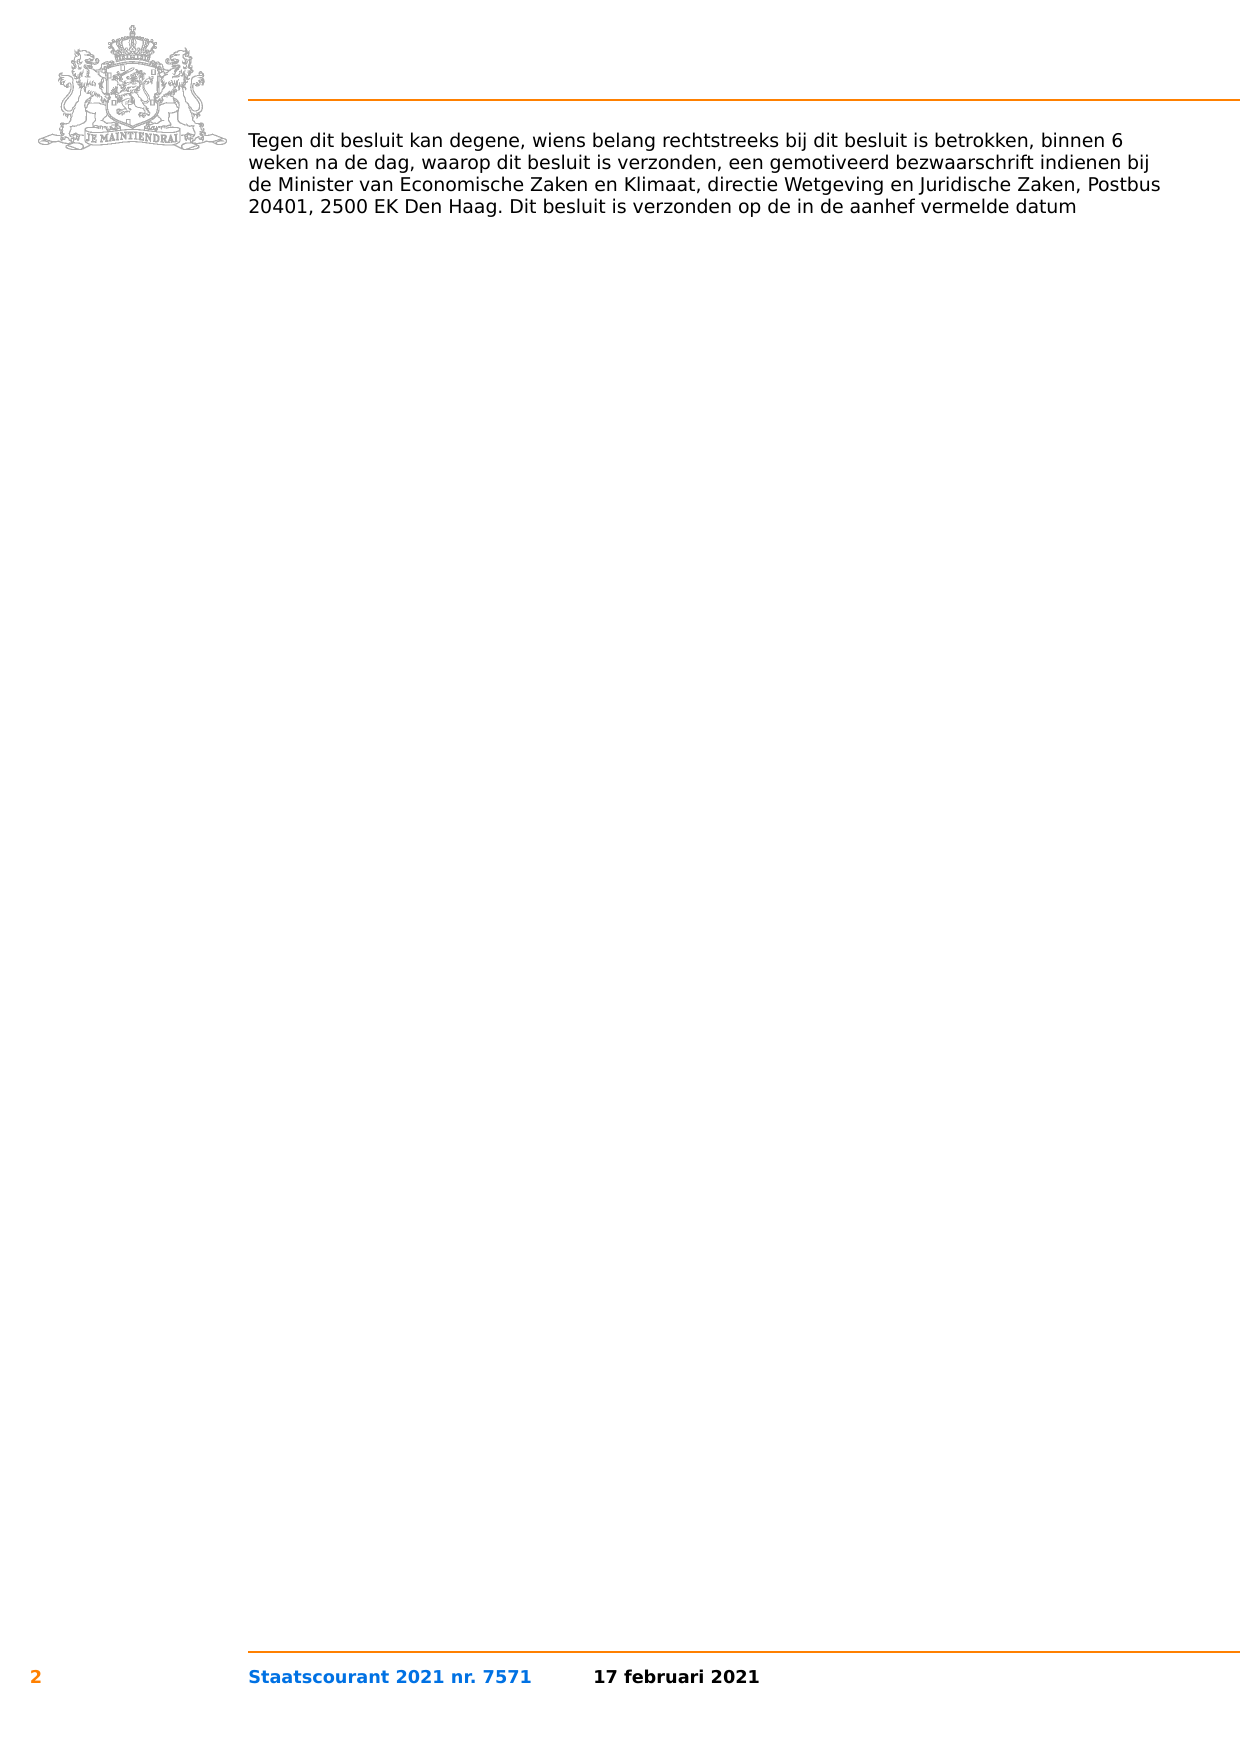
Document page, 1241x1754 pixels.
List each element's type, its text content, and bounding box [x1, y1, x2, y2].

picture [38, 25, 227, 150]
text Tegen dit besluit kan degene, wiens belang rechtstreeks bij dit besluit is betrokken, binnen 6 weken na de dag, waarop dit besluit is verzonden, een gemotiveerd bezwaarschrift indienen bij de Minister van Economische Zaken en Klimaat, directie Wetgeving en Juridische Zaken, Postbus 20401, 2500 EK Den Haag. Dit besluit is verzonden op de in de aanhef vermelde datum [248, 130, 1163, 218]
